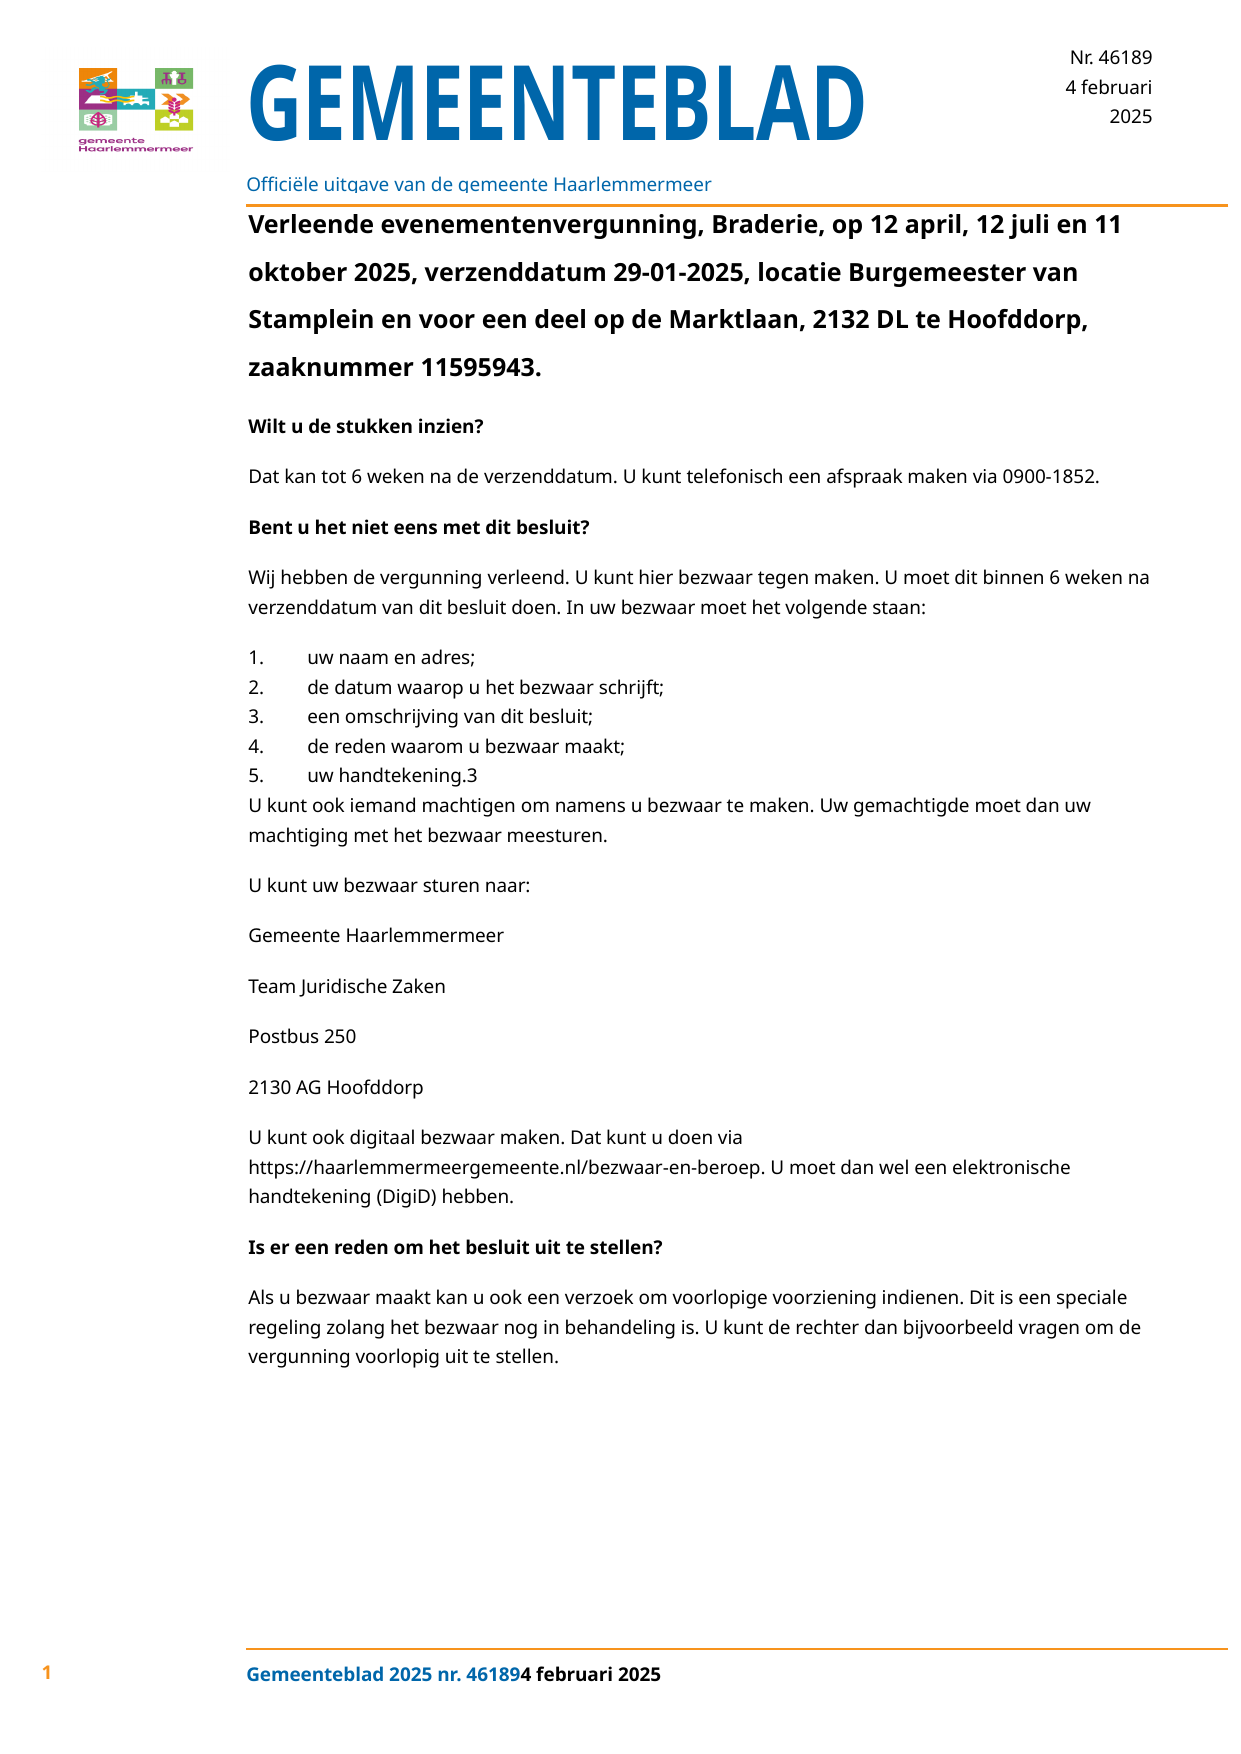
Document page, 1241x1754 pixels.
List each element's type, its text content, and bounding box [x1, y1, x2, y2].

list de datum waarop u het bezwaar schrijft; [248, 674, 1152, 700]
text U kunt ook digitaal bezwaar maken. Dat kunt u doen via https://haarlemmermeergemeente.nl/bezwaar-en-beroep. U moet dan wel een elektronische handtekening (DigiD) hebben. [248, 1124, 1152, 1209]
text Postbus 250 [248, 1023, 1152, 1049]
text U kunt ook iemand machtigen om namens u bezwaar te maken. Uw gemachtigde moet dan uw machtiging met het bezwaar meesturen. [248, 792, 1152, 848]
text Wilt u de stukken inzien? [248, 413, 1152, 439]
text Is er een reden om het besluit uit te stellen? [248, 1234, 1152, 1260]
list uw handtekening.3 [248, 763, 1152, 788]
list uw naam en adres; [248, 644, 1152, 670]
text Team Juridische Zaken [248, 973, 1152, 999]
text U kunt uw bezwaar sturen naar: [248, 872, 1152, 898]
text Bent u het niet eens met dit besluit? [248, 514, 1152, 540]
list een omschrijving van dit besluit; [248, 703, 1152, 729]
text Dat kan tot 6 weken na de verzenddatum. U kunt telefonisch een afspraak maken via 0900-1852. [248, 463, 1152, 489]
text 2130 AG Hoofddorp [248, 1074, 1152, 1100]
list de reden waarom u bezwaar maakt; [248, 733, 1152, 759]
text Als u bezwaar maakt kan u ook een verzoek om voorlopige voorziening indienen. Dit is een speciale regeling zolang het bezwaar nog in behandeling is. U kunt de rechter dan bijvoorbeeld vragen om de vergunning voorlopig uit te stellen. [248, 1284, 1152, 1369]
text Verleende evenementenvergunning, Braderie, op 12 april, 12 juli en 11 oktober 2025, verzenddatum 29-01-2025, locatie Burgemeester van Stamplein en voor een deel op de Marktlaan, 2132 DL te Hoofddorp, zaaknummer 11595943. [248, 207, 1152, 384]
text Gemeente Haarlemmermeer [248, 923, 1152, 948]
text Wij hebben de vergunning verleend. U kunt hier bezwaar tegen maken. U moet dit binnen 6 weken na verzenddatum van dit besluit doen. In uw bezwaar moet het volgende staan: [248, 564, 1152, 620]
picture [41, 47, 231, 172]
